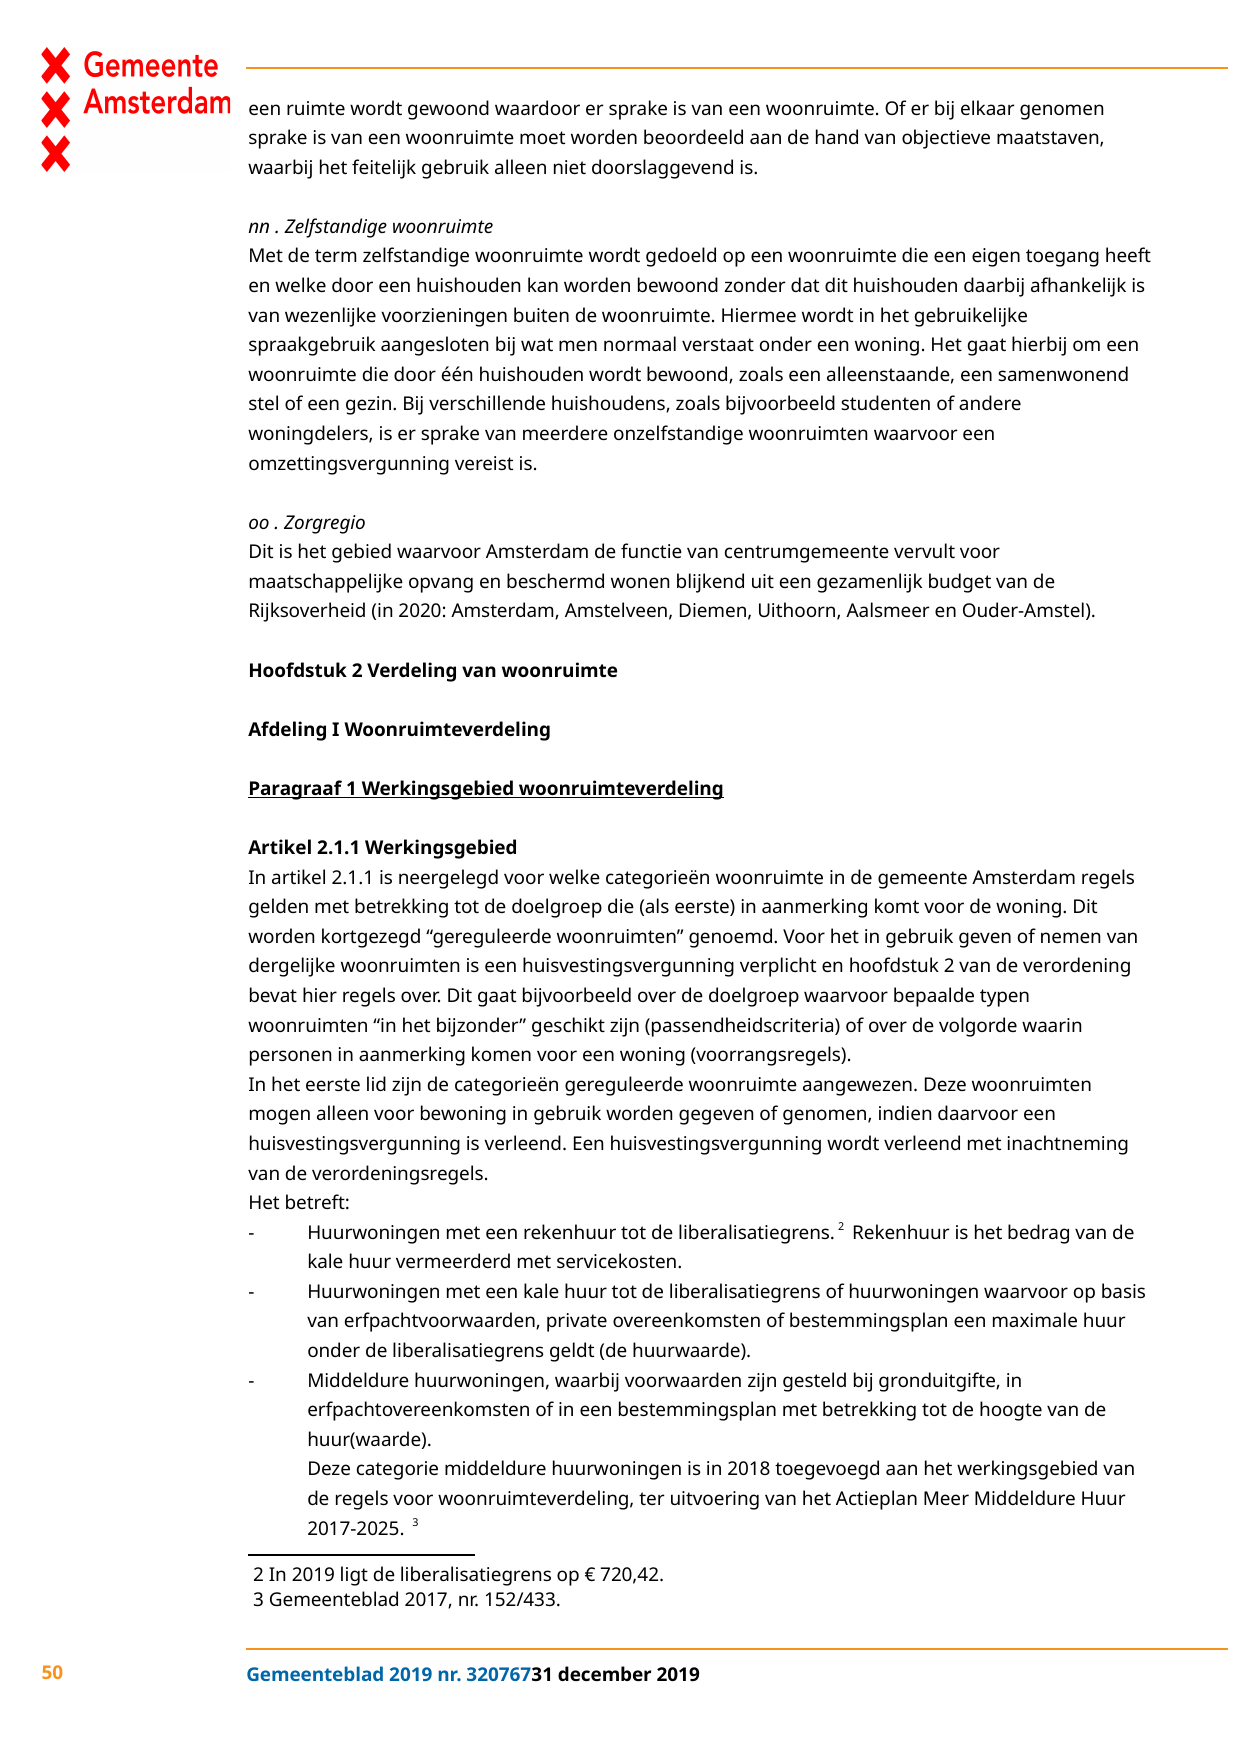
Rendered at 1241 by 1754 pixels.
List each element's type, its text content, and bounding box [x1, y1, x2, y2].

picture [41, 47, 231, 172]
text Het betreft: [248, 1189, 1152, 1215]
list Middeldure huurwoningen, waarbij voorwaarden zijn gesteld bij gronduitgifte, in erfpachtovereenkomsten of in een bestemmingsplan met betrekking tot de hoogte van de huur(waarde). [248, 1367, 1152, 1452]
text oo . Zorgregio [248, 509, 1152, 535]
text In artikel 2.1.1 is neergelegd voor welke categorieën woonruimte in de gemeente Amsterdam regels gelden met betrekking tot de doelgroep die (als eerste) in aanmerking komt voor de woning. Dit worden kortgezegd “gereguleerde woonruimten” genoemd. Voor het in gebruik geven of nemen van dergelijke woonruimten is een huisvestingsvergunning verplicht en hoofdstuk 2 van de verordening bevat hier regels over. Dit gaat bijvoorbeeld over de doelgroep waarvoor bepaalde typen woonruimten “in het bijzonder” geschikt zijn (passendheidscriteria) of over de volgorde waarin personen in aanmerking komen voor een woning (voorrangsregels). [248, 864, 1152, 1067]
list Gemeenteblad 2017, nr. 152/433. [248, 1586, 1152, 1612]
text Afdeling I Woonruimteverdeling [248, 716, 1152, 742]
text nn . Zelfstandige woonruimte [248, 213, 1152, 239]
text Artikel 2.1.1 Werkingsgebied [248, 834, 1152, 860]
text In het eerste lid zijn de categorieën gereguleerde woonruimte aangewezen. Deze woonruimten mogen alleen voor bewoning in gebruik worden gegeven of genomen, indien daarvoor een huisvestingsvergunning is verleend. Een huisvestingsvergunning wordt verleend met inachtneming van de verordeningsregels. [248, 1071, 1152, 1186]
list Deze categorie middeldure huurwoningen is in 2018 toegevoegd aan het werkingsgebied van de regels voor woonruimteverdeling, ter uitvoering van het Actieplan Meer Middeldure Huur 2017-2025. [248, 1456, 1152, 1541]
text een ruimte wordt gewoond waardoor er sprake is van een woonruimte. Of er bij elkaar genomen sprake is van een woonruimte moet worden beoordeeld aan de hand van objectieve maatstaven, waarbij het feitelijk gebruik alleen niet doorslaggevend is. [248, 95, 1152, 180]
text Paragraaf 1 Werkingsgebied woonruimteverdeling [248, 775, 1152, 801]
list In 2019 ligt de liberalisatiegrens op € 720,42. [248, 1561, 1152, 1586]
list Huurwoningen met een kale huur tot de liberalisatiegrens of huurwoningen waarvoor op basis van erfpachtvoorwaarden, private overeenkomsten of bestemmingsplan een maximale huur onder de liberalisatiegrens geldt (de huurwaarde). [248, 1278, 1152, 1363]
text Dit is het gebied waarvoor Amsterdam de functie van centrumgemeente vervult voor maatschappelijke opvang en beschermd wonen blijkend uit een gezamenlijk budget van de Rijksoverheid (in 2020: Amsterdam, Amstelveen, Diemen, Uithoorn, Aalsmeer en Ouder-Amstel). [248, 538, 1152, 623]
text Hoofdstuk 2 Verdeling van woonruimte [248, 657, 1152, 683]
list Huurwoningen met een rekenhuur tot de liberalisatiegrens. Rekenhuur is het bedrag van de kale huur vermeerderd met servicekosten. [248, 1219, 1152, 1274]
text Met de term zelfstandige woonruimte wordt gedoeld op een woonruimte die een eigen toegang heeft en welke door een huishouden kan worden bewoond zonder dat dit huishouden daarbij afhankelijk is van wezenlijke voorzieningen buiten de woonruimte. Hiermee wordt in het gebruikelijke spraakgebruik aangesloten bij wat men normaal verstaat onder een woning. Het gaat hierbij om een woonruimte die door één huishouden wordt bewoond, zoals een alleenstaande, een samenwonend stel of een gezin. Bij verschillende huishoudens, zoals bijvoorbeeld studenten of andere woningdelers, is er sprake van meerdere onzelfstandige woonruimten waarvoor een omzettingsvergunning vereist is. [248, 243, 1152, 476]
